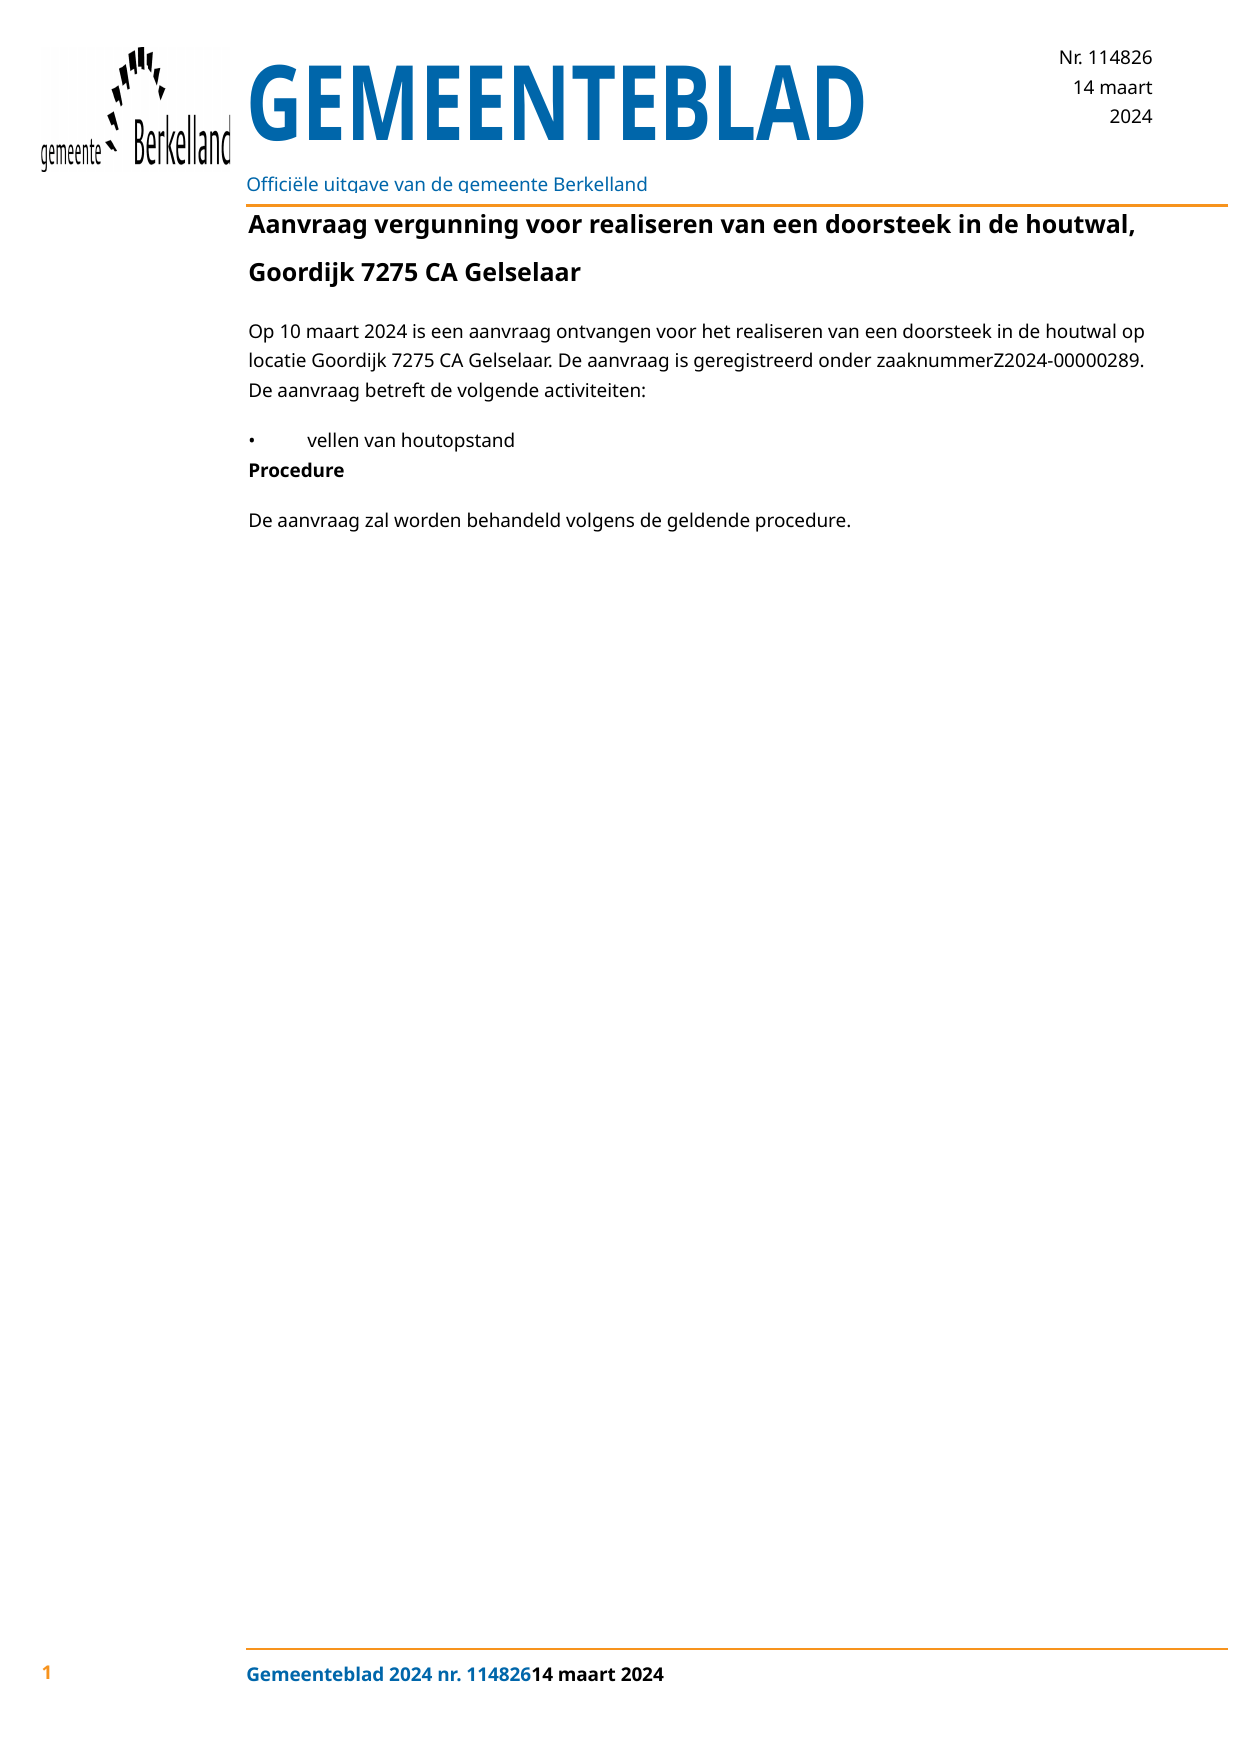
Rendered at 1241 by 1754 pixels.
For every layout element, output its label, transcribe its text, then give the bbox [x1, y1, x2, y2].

picture [41, 47, 231, 172]
text Aanvraag vergunning voor realiseren van een doorsteek in de houtwal, Goordijk 7275 CA Gelselaar [248, 207, 1152, 288]
text Procedure [248, 457, 1152, 483]
text De aanvraag zal worden behandeld volgens de geldende procedure. [248, 507, 1152, 533]
list vellen van houtopstand [248, 427, 1152, 453]
text Op 10 maart 2024 is een aanvraag ontvangen voor het realiseren van een doorsteek in de houtwal op locatie Goordijk 7275 CA Gelselaar. De aanvraag is geregistreerd onder zaaknummerZ2024-00000289. De aanvraag betreft de volgende activiteiten: [248, 318, 1152, 403]
